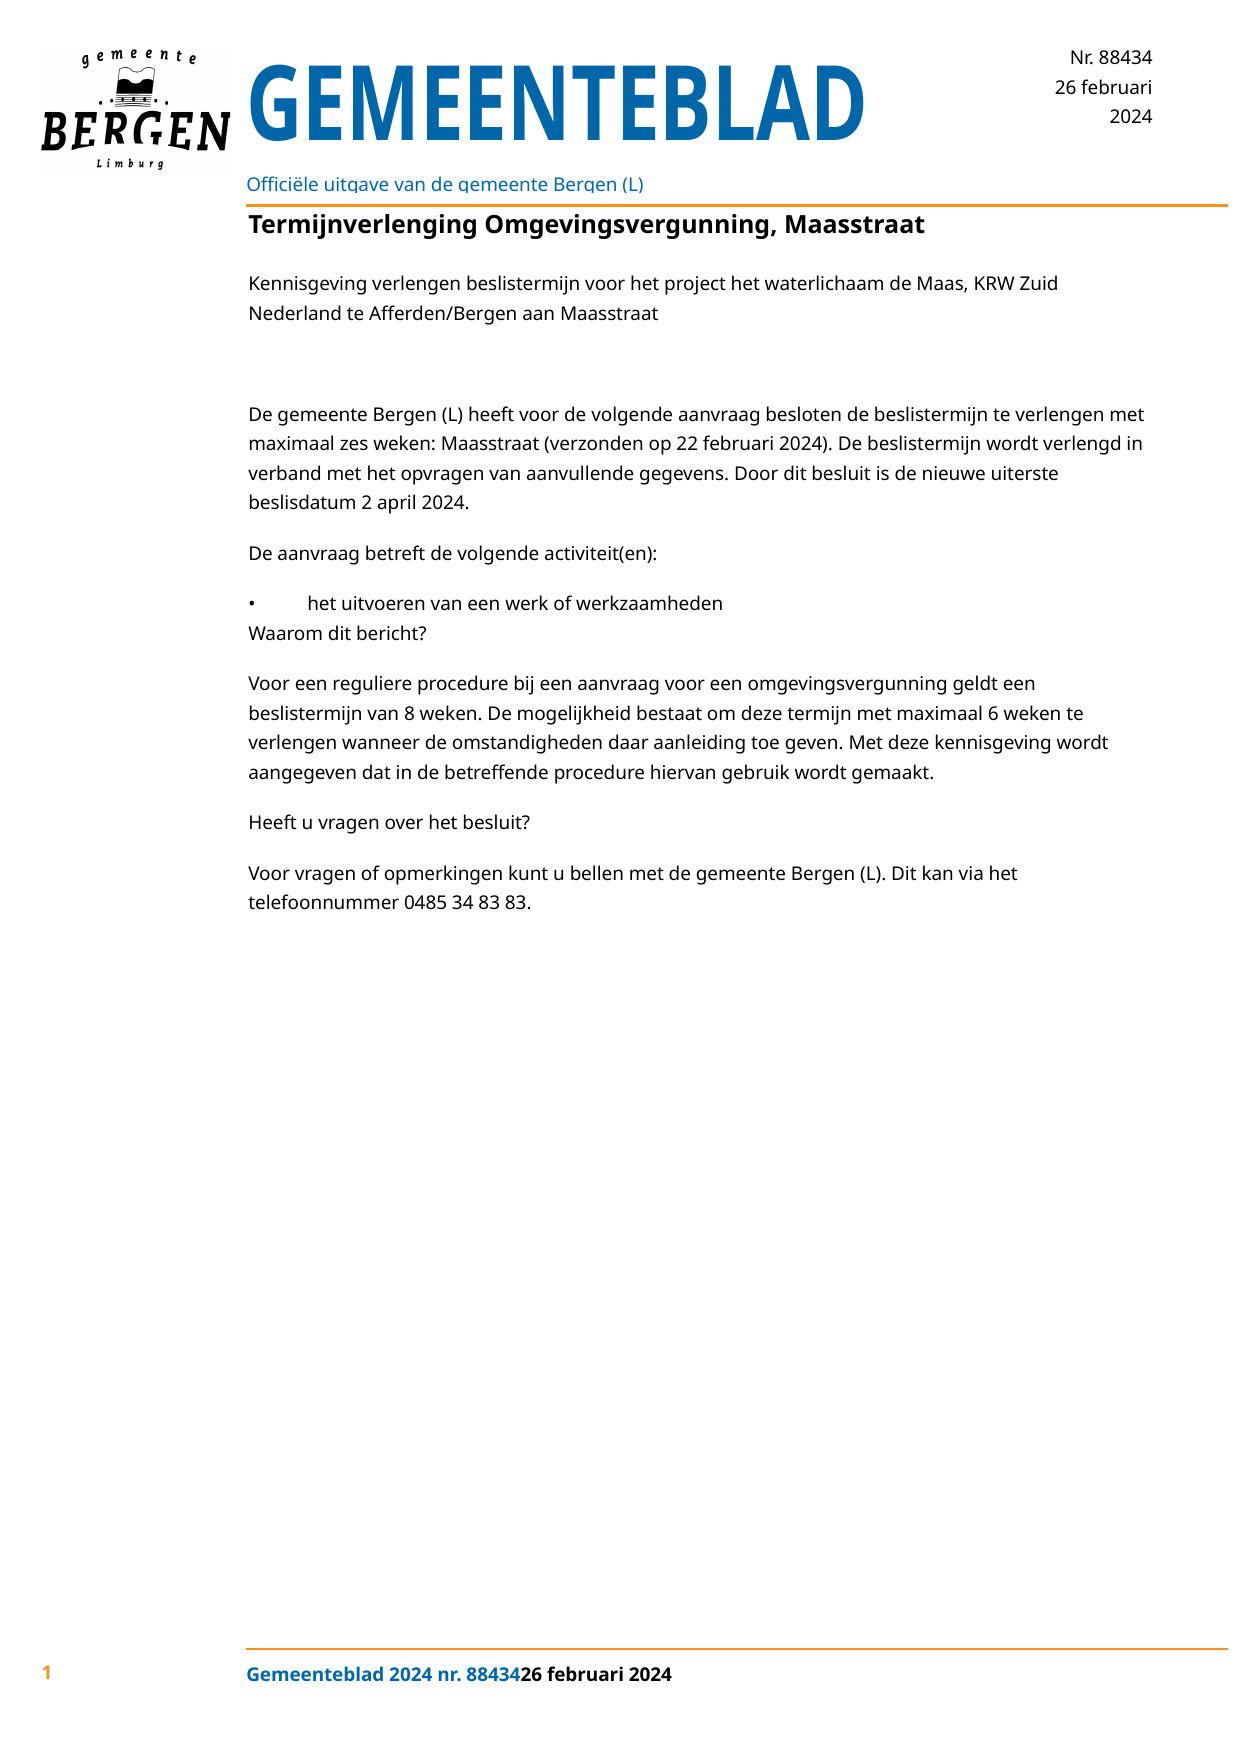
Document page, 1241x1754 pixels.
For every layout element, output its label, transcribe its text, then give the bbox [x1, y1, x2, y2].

text Kennisgeving verlengen beslistermijn voor het project het waterlichaam de Maas, KRW Zuid Nederland te Afferden/Bergen aan Maasstraat [248, 270, 1152, 326]
list het uitvoeren van een werk of werkzaamheden [248, 590, 1152, 616]
text Termijnverlenging Omgevingsvergunning, Maasstraat [248, 207, 1152, 241]
picture [41, 47, 231, 172]
text Voor een reguliere procedure bij een aanvraag voor een omgevingsvergunning geldt een beslistermijn van 8 weken. De mogelijkheid bestaat om deze termijn met maximaal 6 weken te verlengen wanneer de omstandigheden daar aanleiding toe geven. Met deze kennisgeving wordt aangegeven dat in de betreffende procedure hiervan gebruik wordt gemaakt. [248, 670, 1152, 785]
text De aanvraag betreft de volgende activiteit(en): [248, 540, 1152, 566]
text Waarom dit bericht? [248, 620, 1152, 646]
text Heeft u vragen over het besluit? [248, 809, 1152, 835]
text De gemeente Bergen (L) heeft voor de volgende aanvraag besloten de beslistermijn te verlengen met maximaal zes weken: Maasstraat (verzonden op 22 februari 2024). De beslistermijn wordt verlengd in verband met het opvragen van aanvullende gegevens. Door dit besluit is de nieuwe uiterste beslisdatum 2 april 2024. [248, 401, 1152, 515]
text Voor vragen of opmerkingen kunt u bellen met de gemeente Bergen (L). Dit kan via het telefoonnummer 0485 34 83 83. [248, 860, 1152, 915]
